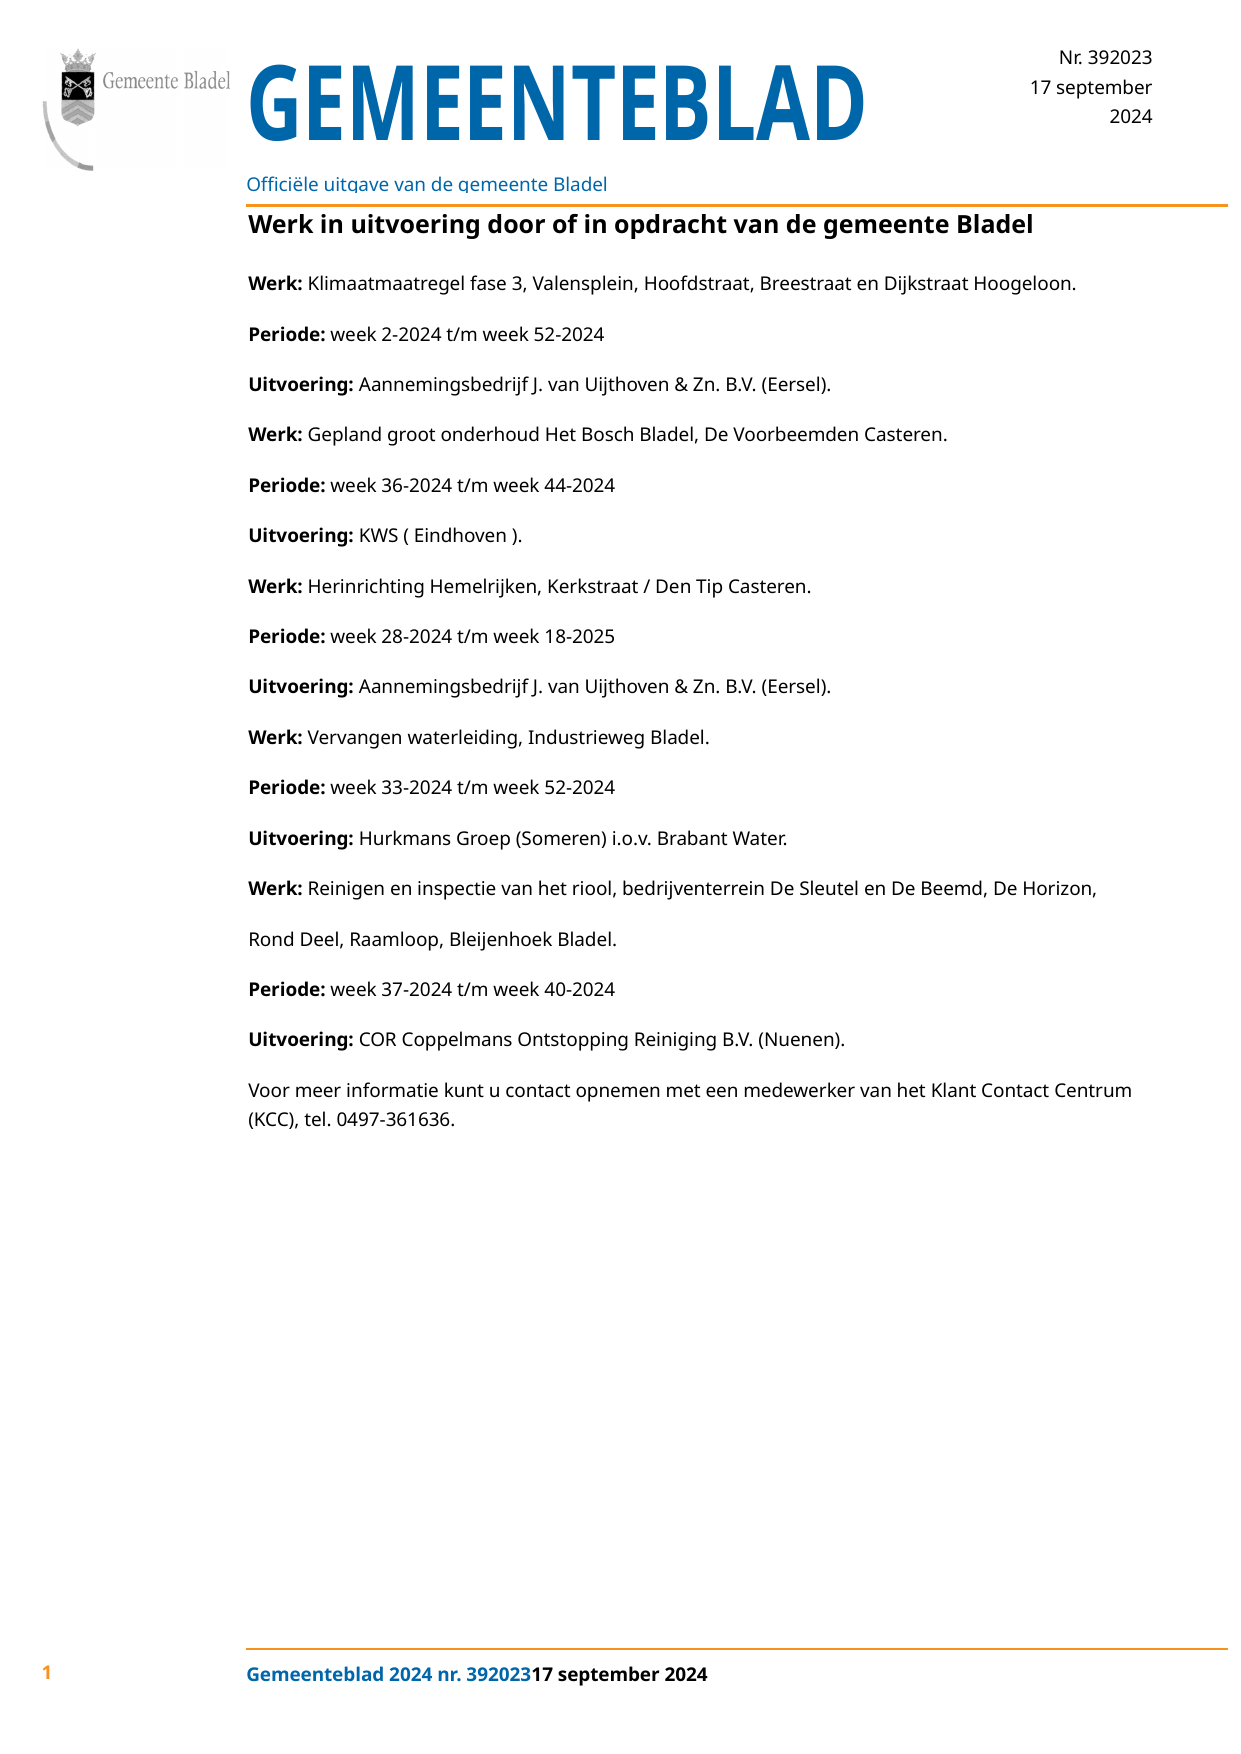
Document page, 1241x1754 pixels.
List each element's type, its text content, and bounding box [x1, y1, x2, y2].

text Werk: Herinrichting Hemelrijken, Kerkstraat / Den Tip Casteren. [248, 573, 1152, 598]
text Uitvoering: COR Coppelmans Ontstopping Reiniging B.V. (Nuenen). [248, 1027, 1152, 1052]
text Uitvoering: Aannemingsbedrijf J. van Uijthoven & Zn. B.V. (Eersel). [248, 674, 1152, 699]
text Periode: week 36-2024 t/m week 44-2024 [248, 472, 1152, 498]
text Werk: Gepland groot onderhoud Het Bosch Bladel, De Voorbeemden Casteren. [248, 422, 1152, 447]
text Periode: week 33-2024 t/m week 52-2024 [248, 774, 1152, 800]
text Werk: Reinigen en inspectie van het riool, bedrijventerrein De Sleutel en De Beemd, De Horizon, [248, 875, 1152, 901]
text Periode: week 28-2024 t/m week 18-2025 [248, 623, 1152, 649]
text Rond Deel, Raamloop, Bleijenhoek Bladel. [248, 926, 1152, 951]
text Periode: week 2-2024 t/m week 52-2024 [248, 321, 1152, 346]
text Uitvoering: Hurkmans Groep (Someren) i.o.v. Brabant Water. [248, 825, 1152, 851]
text Werk: Klimaatmaatregel fase 3, Valensplein, Hoofdstraat, Breestraat en Dijkstraat Hoogeloon. [248, 270, 1152, 296]
text Werk in uitvoering door of in opdracht van de gemeente Bladel [248, 207, 1152, 241]
text Periode: week 37-2024 t/m week 40-2024 [248, 976, 1152, 1002]
text Uitvoering: KWS ( Eindhoven ). [248, 522, 1152, 548]
picture [41, 47, 231, 172]
text Uitvoering: Aannemingsbedrijf J. van Uijthoven & Zn. B.V. (Eersel). [248, 371, 1152, 397]
text Werk: Vervangen waterleiding, Industrieweg Bladel. [248, 724, 1152, 750]
text Voor meer informatie kunt u contact opnemen met een medewerker van het Klant Contact Centrum (KCC), tel. 0497-361636. [248, 1077, 1152, 1132]
